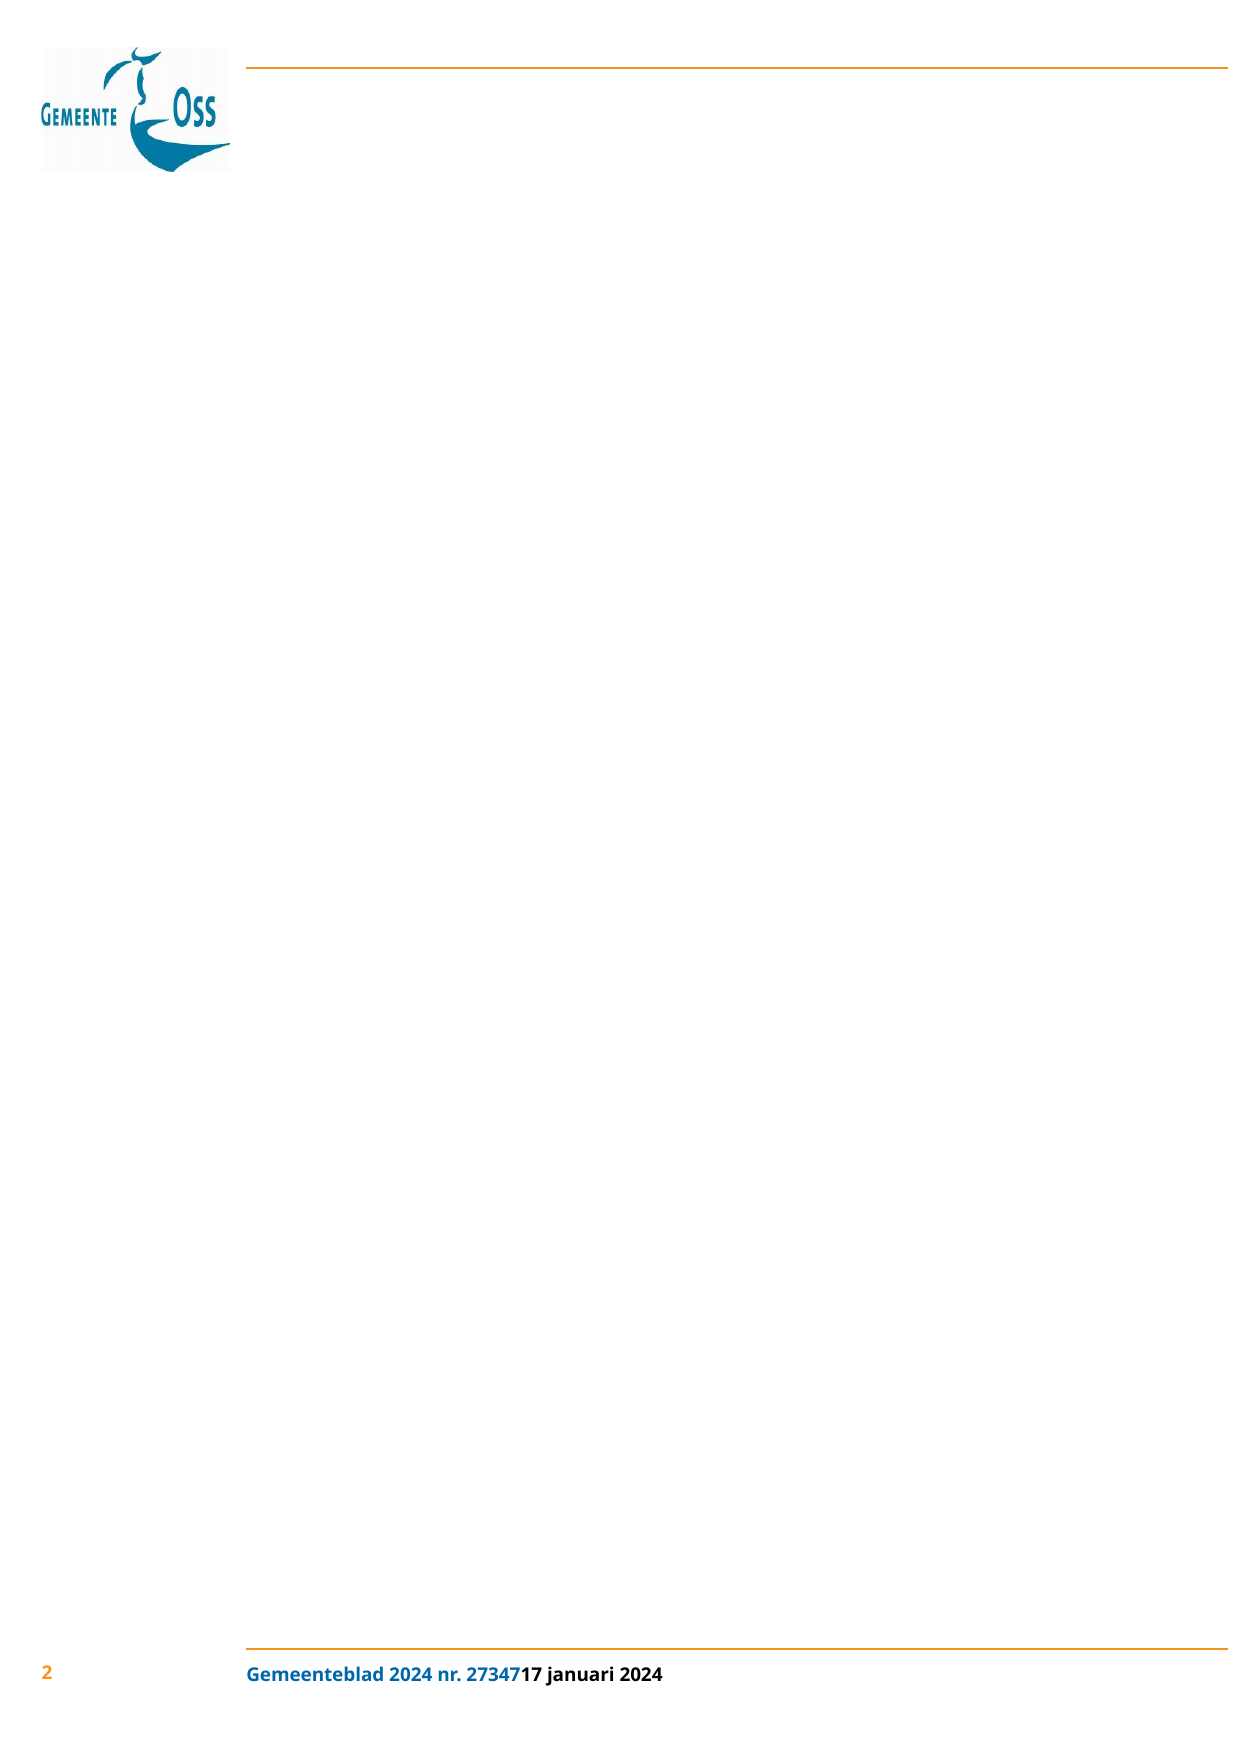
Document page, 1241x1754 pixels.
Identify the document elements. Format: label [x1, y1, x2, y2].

picture [41, 47, 231, 172]
